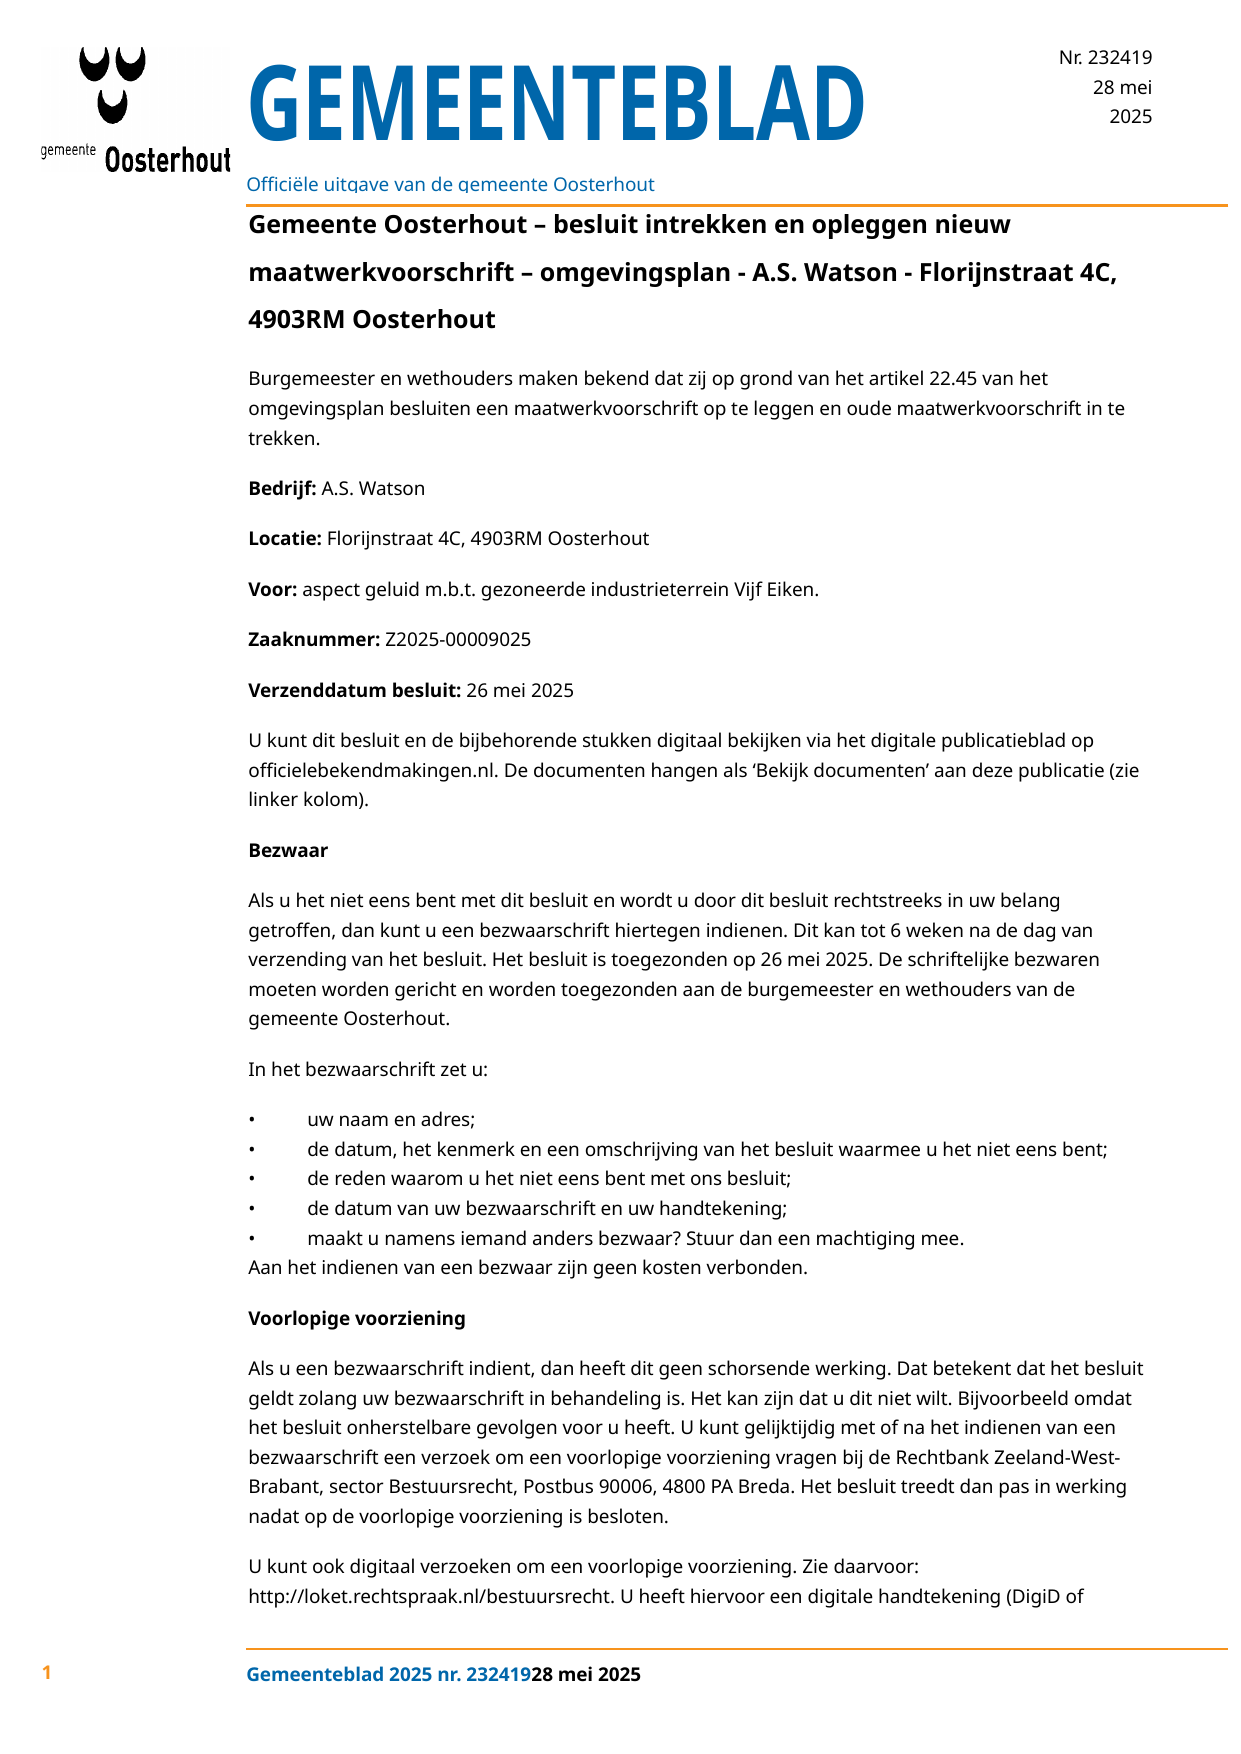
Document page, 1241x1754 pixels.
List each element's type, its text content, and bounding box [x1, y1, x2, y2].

list maakt u namens iemand anders bezwaar? Stuur dan een machtiging mee. [248, 1225, 1152, 1250]
text Als u een bezwaarschrift indient, dan heeft dit geen schorsende werking. Dat betekent dat het besluit geldt zolang uw bezwaarschrift in behandeling is. Het kan zijn dat u dit niet wilt. Bijvoorbeeld omdat het besluit onherstelbare gevolgen voor u heeft. U kunt gelijktijdig met of na het indienen van een bezwaarschrift een verzoek om een voorlopige voorziening vragen bij de Rechtbank Zeeland-West-Brabant, sector Bestuursrecht, Postbus 90006, 4800 PA Breda. Het besluit treedt dan pas in werking nadat op de voorlopige voorziening is besloten. [248, 1355, 1152, 1529]
text Voorlopige voorziening [248, 1305, 1152, 1330]
text Als u het niet eens bent met dit besluit en wordt u door dit besluit rechtstreeks in uw belang getroffen, dan kunt u een bezwaarschrift hiertegen indienen. Dit kan tot 6 weken na de dag van verzending van het besluit. Het besluit is toegezonden op 26 mei 2025. De schriftelijke bezwaren moeten worden gericht en worden toegezonden aan de burgemeester en wethouders van de gemeente Oosterhout. [248, 887, 1152, 1031]
text Zaaknummer: Z2025-00009025 [248, 626, 1152, 652]
text Verzenddatum besluit: 26 mei 2025 [248, 677, 1152, 702]
list uw naam en adres; [248, 1106, 1152, 1132]
list de datum van uw bezwaarschrift en uw handtekening; [248, 1195, 1152, 1221]
text In het bezwaarschrift zet u: [248, 1056, 1152, 1082]
list de reden waarom u het niet eens bent met ons besluit; [248, 1166, 1152, 1191]
text U kunt ook digitaal verzoeken om een voorlopige voorziening. Zie daarvoor: http://loket.rechtspraak.nl/bestuursrecht. U heeft hiervoor een digitale handtekening (DigiD of [248, 1553, 1152, 1609]
text Locatie: Florijnstraat 4C, 4903RM Oosterhout [248, 526, 1152, 551]
text U kunt dit besluit en de bijbehorende stukken digitaal bekijken via het digitale publicatieblad op officielebekendmakingen.nl. De documenten hangen als ‘Bekijk documenten’ aan deze publicatie (zie linker kolom). [248, 727, 1152, 812]
text Gemeente Oosterhout – besluit intrekken en opleggen nieuw maatwerkvoorschrift – omgevingsplan - A.S. Watson - Florijnstraat 4C, 4903RM Oosterhout [248, 207, 1152, 336]
text Aan het indienen van een bezwaar zijn geen kosten verbonden. [248, 1254, 1152, 1280]
text Burgemeester en wethouders maken bekend dat zij op grond van het artikel 22.45 van het omgevingsplan besluiten een maatwerkvoorschrift op te leggen en oude maatwerkvoorschrift in te trekken. [248, 366, 1152, 450]
list de datum, het kenmerk en een omschrijving van het besluit waarmee u het niet eens bent; [248, 1136, 1152, 1162]
text Bedrijf: A.S. Watson [248, 475, 1152, 501]
text Voor: aspect geluid m.b.t. gezoneerde industrieterrein Vijf Eiken. [248, 576, 1152, 602]
text Bezwaar [248, 837, 1152, 862]
picture [41, 47, 231, 172]
